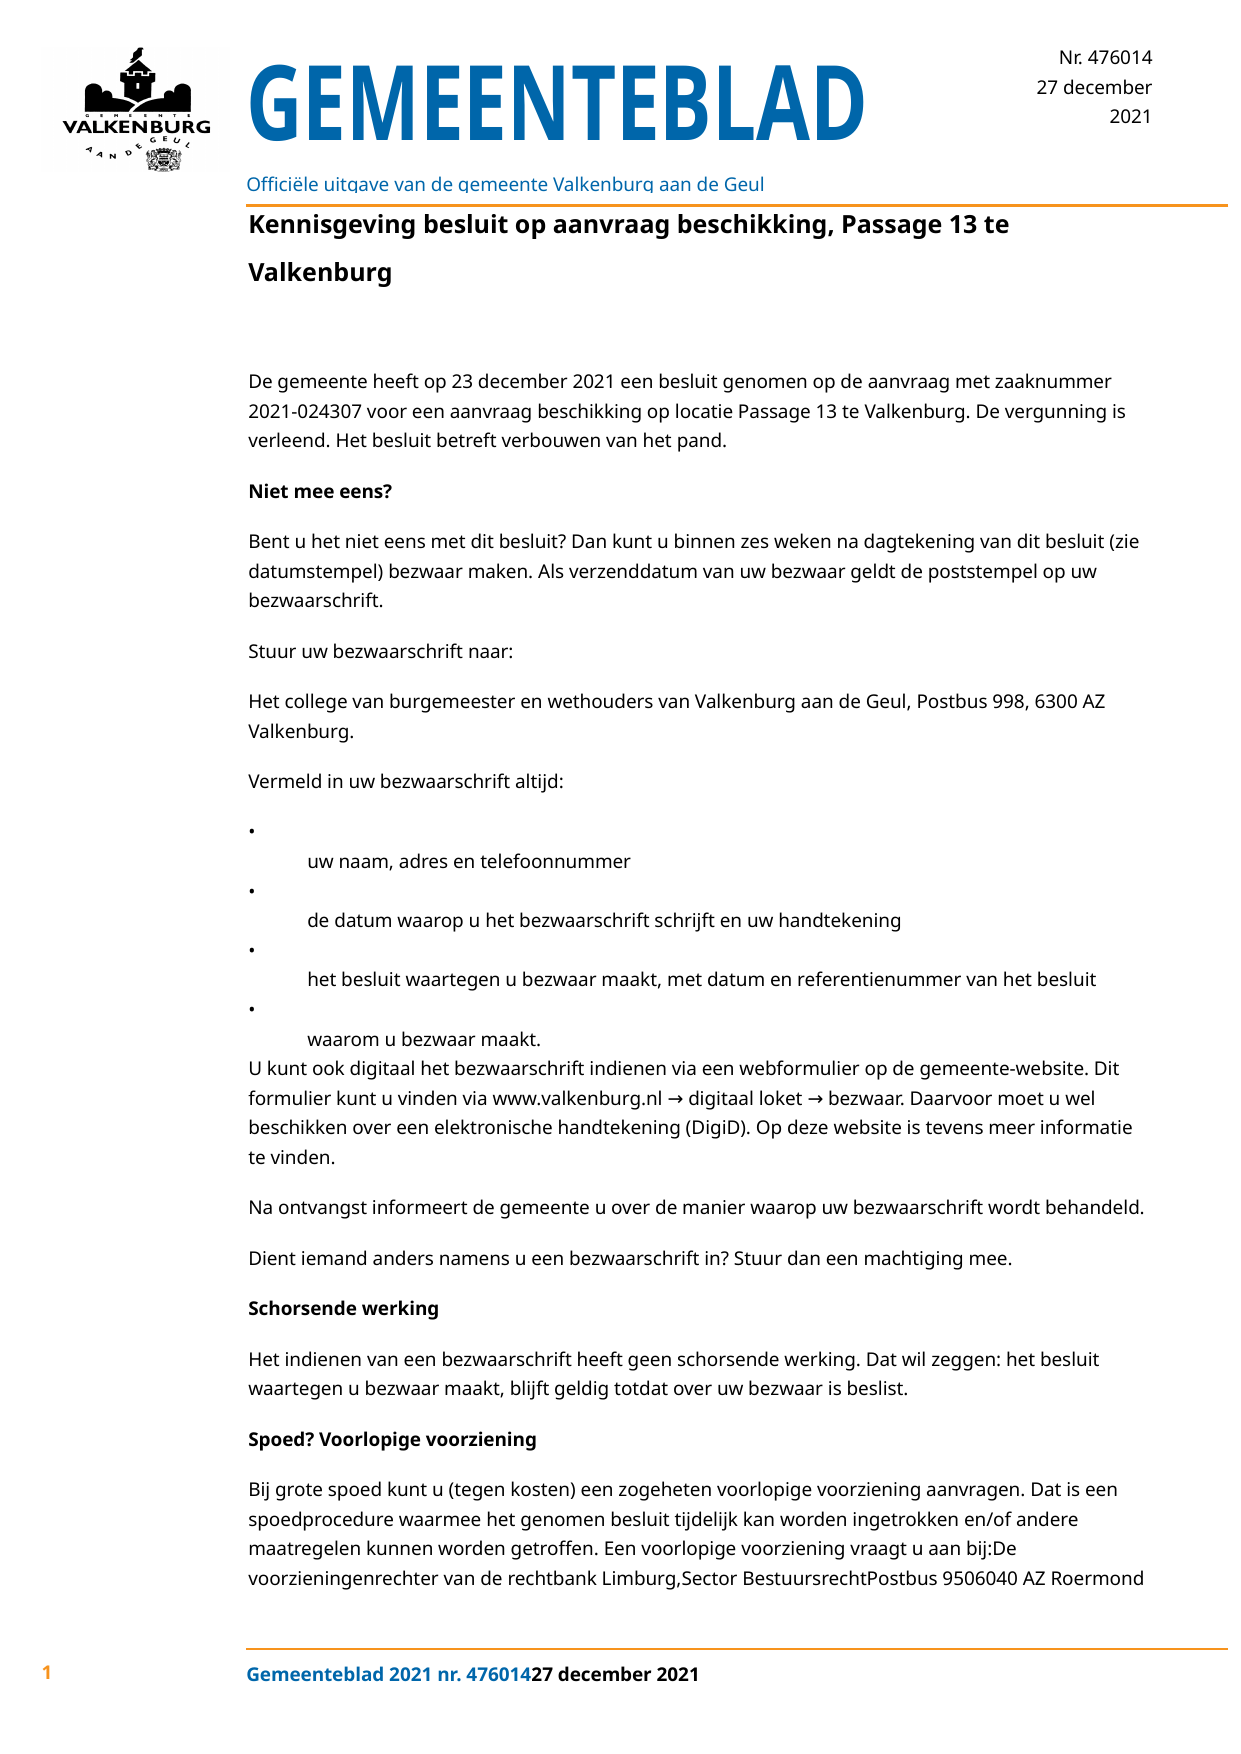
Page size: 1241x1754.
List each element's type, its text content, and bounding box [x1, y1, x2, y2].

text De gemeente heeft op 23 december 2021 een besluit genomen op de aanvraag met zaaknummer 2021-024307 voor een aanvraag beschikking op locatie Passage 13 te Valkenburg. De vergunning is verleend. Het besluit betreft verbouwen van het pand. [248, 368, 1152, 453]
list het besluit waartegen u bezwaar maakt, met datum en referentienummer van het besluit [248, 967, 1152, 992]
text Spoed? Voorlopige voorziening [248, 1426, 1152, 1452]
picture [41, 47, 231, 172]
text Dient iemand anders namens u een bezwaarschrift in? Stuur dan een machtiging mee. [248, 1245, 1152, 1271]
list de datum waarop u het bezwaarschrift schrijft en uw handtekening [248, 907, 1152, 933]
text Kennisgeving besluit op aanvraag beschikking, Passage 13 te Valkenburg [248, 207, 1152, 288]
text Bij grote spoed kunt u (tegen kosten) een zogeheten voorlopige voorziening aanvragen. Dat is een spoedprocedure waarmee het genomen besluit tijdelijk kan worden ingetrokken en/of andere maatregelen kunnen worden getroffen. Een voorlopige voorziening vraagt u aan bij:De voorzieningenrechter van de rechtbank Limburg,Sector BestuursrechtPostbus 9506040 AZ Roermond [248, 1476, 1152, 1591]
list uw naam, adres en telefoonnummer [248, 848, 1152, 874]
text Het indienen van een bezwaarschrift heeft geen schorsende werking. Dat wil zeggen: het besluit waartegen u bezwaar maakt, blijft geldig totdat over uw bezwaar is beslist. [248, 1346, 1152, 1401]
text Niet mee eens? [248, 478, 1152, 504]
text Het college van burgemeester en wethouders van Valkenburg aan de Geul, Postbus 998, 6300 AZ Valkenburg. [248, 688, 1152, 744]
text Vermeld in uw bezwaarschrift altijd: [248, 768, 1152, 794]
text U kunt ook digitaal het bezwaarschrift indienen via een webformulier op de gemeente-website. Dit formulier kunt u vinden via www.valkenburg.nl → digitaal loket → bezwaar. Daarvoor moet u wel beschikken over een elektronische handtekening (DigiD). Op deze website is tevens meer informatie te vinden. [248, 1055, 1152, 1170]
text Stuur uw bezwaarschrift naar: [248, 638, 1152, 664]
text Schorsende werking [248, 1295, 1152, 1321]
list waarom u bezwaar maakt. [248, 1026, 1152, 1052]
text Bent u het niet eens met dit besluit? Dan kunt u binnen zes weken na dagtekening van dit besluit (zie datumstempel) bezwaar maken. Als verzenddatum van uw bezwaar geldt de poststempel op uw bezwaarschrift. [248, 528, 1152, 613]
text Na ontvangst informeert de gemeente u over de manier waarop uw bezwaarschrift wordt behandeld. [248, 1194, 1152, 1220]
